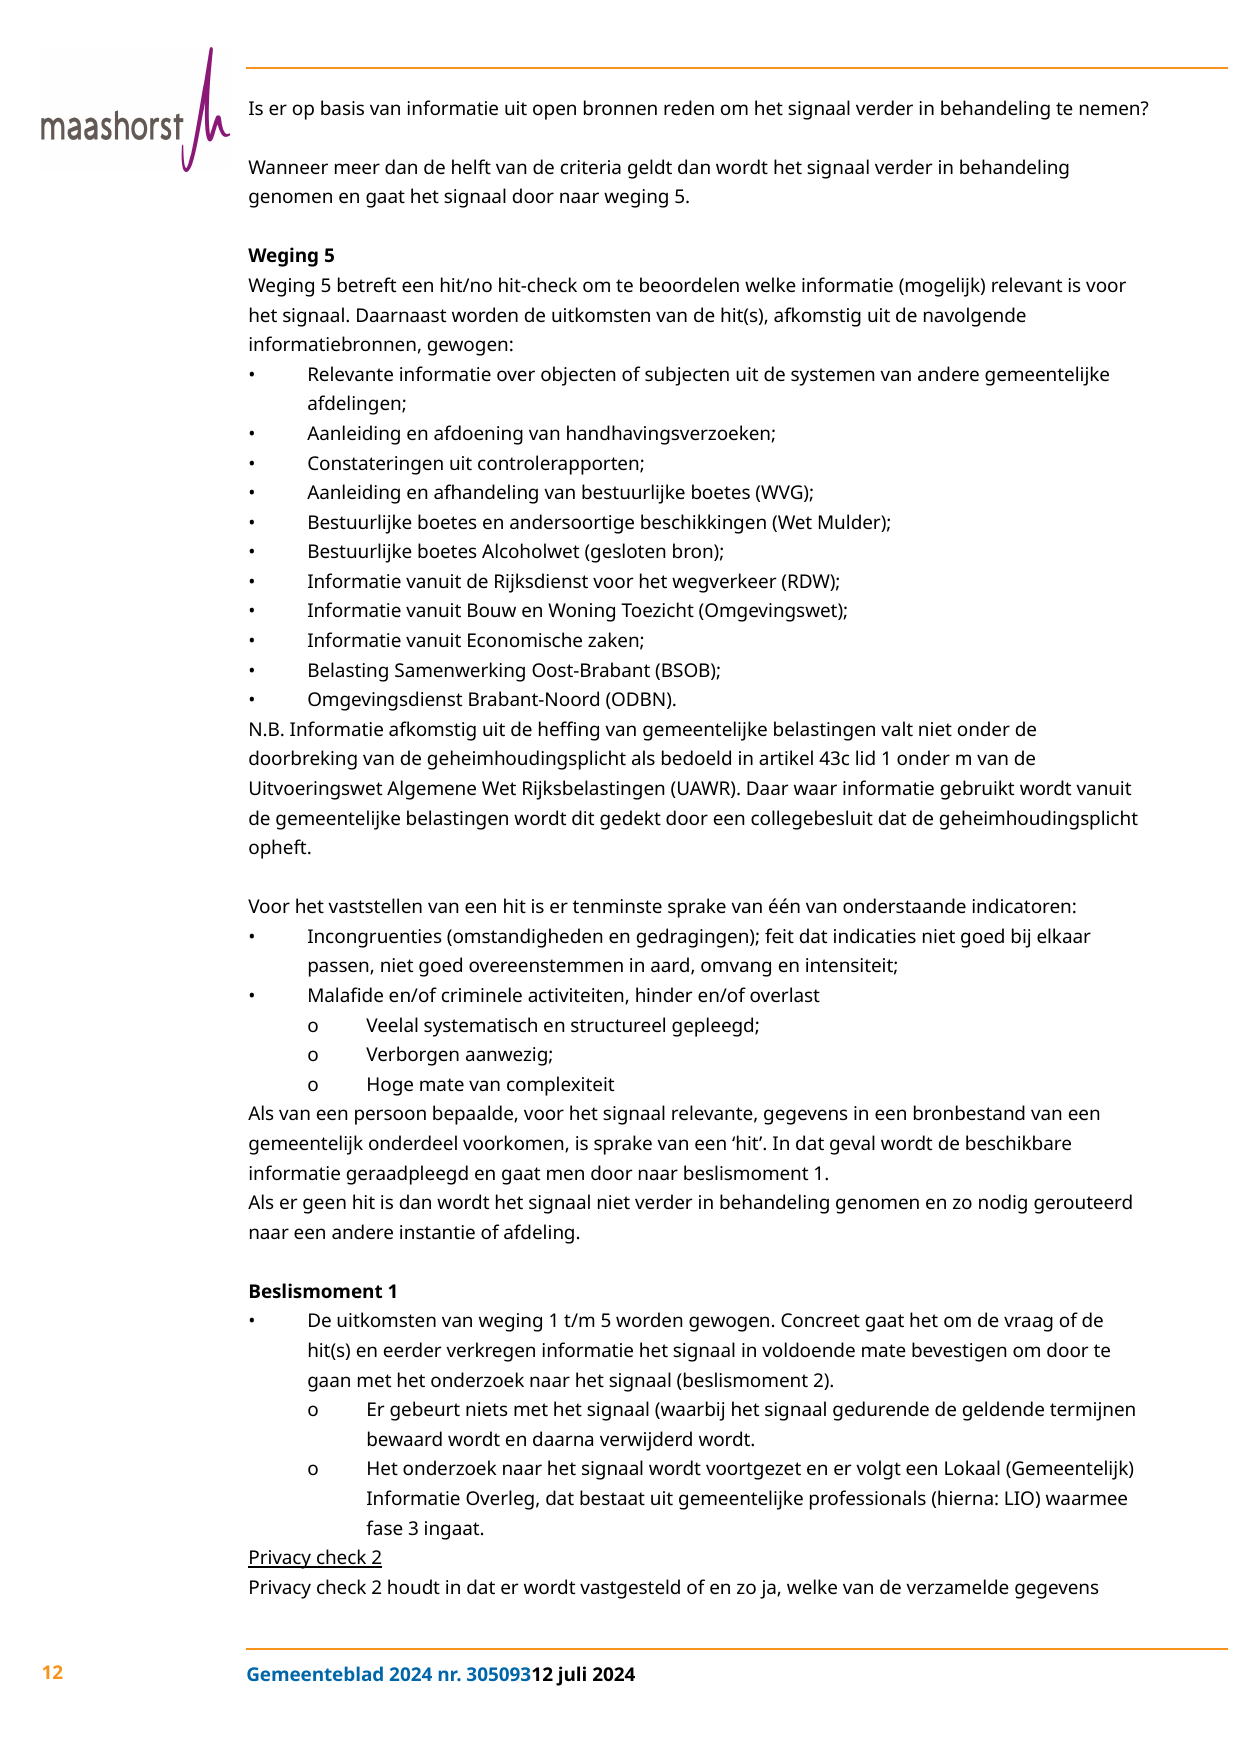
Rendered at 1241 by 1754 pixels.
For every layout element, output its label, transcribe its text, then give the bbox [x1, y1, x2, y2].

list Er gebeurt niets met het signaal (waarbij het signaal gedurende de geldende termijnen bewaard wordt en daarna verwijderd wordt. [307, 1396, 1152, 1452]
list Omgevingsdienst Brabant-Noord (ODBN). [248, 686, 1152, 712]
list Bestuurlijke boetes en andersoortige beschikkingen (Wet Mulder); [248, 509, 1152, 535]
list Constateringen uit controlerapporten; [248, 450, 1152, 476]
text Voor het vaststellen van een hit is er tenminste sprake van één van onderstaande indicatoren: [248, 893, 1152, 919]
list Incongruenties (omstandigheden en gedragingen); feit dat indicaties niet goed bij elkaar passen, niet goed overeenstemmen in aard, omvang en intensiteit; [248, 923, 1152, 978]
list Het onderzoek naar het signaal wordt voortgezet en er volgt een Lokaal (Gemeentelijk) Informatie Overleg, dat bestaat uit gemeentelijke professionals (hierna: LIO) waarmee fase 3 ingaat. [307, 1456, 1152, 1541]
list Informatie vanuit de Rijksdienst voor het wegverkeer (RDW); [248, 568, 1152, 594]
text Weging 5 betreft een hit/no hit-check om te beoordelen welke informatie (mogelijk) relevant is voor het signaal. Daarnaast worden de uitkomsten van de hit(s), afkomstig uit de navolgende informatiebronnen, gewogen: [248, 272, 1152, 357]
list De uitkomsten van weging 1 t/m 5 worden gewogen. Concreet gaat het om de vraag of de hit(s) en eerder verkregen informatie het signaal in voldoende mate bevestigen om door te gaan met het onderzoek naar het signaal (beslismoment 2). [248, 1308, 1152, 1393]
text Is er op basis van informatie uit open bronnen reden om het signaal verder in behandeling te nemen? [248, 95, 1152, 121]
list Aanleiding en afhandeling van bestuurlijke boetes (WVG); [248, 479, 1152, 505]
text Privacy check 2 houdt in dat er wordt vastgesteld of en zo ja, welke van de verzamelde gegevens [248, 1574, 1152, 1600]
text Wanneer meer dan de helft van de criteria geldt dan wordt het signaal verder in behandeling genomen en gaat het signaal door naar weging 5. [248, 154, 1152, 209]
list Veelal systematisch en structureel gepleegd; [307, 1012, 1152, 1038]
list Aanleiding en afdoening van handhavingsverzoeken; [248, 420, 1152, 446]
list Verborgen aanwezig; [307, 1041, 1152, 1067]
picture [41, 47, 231, 172]
list Bestuurlijke boetes Alcoholwet (gesloten bron); [248, 538, 1152, 564]
list Malafide en/of criminele activiteiten, hinder en/of overlast [248, 982, 1152, 1008]
list Informatie vanuit Economische zaken; [248, 627, 1152, 653]
text Privacy check 2 [248, 1544, 1152, 1570]
text Beslismoment 1 [248, 1278, 1152, 1304]
list Informatie vanuit Bouw en Woning Toezicht (Omgevingswet); [248, 598, 1152, 623]
text Als er geen hit is dan wordt het signaal niet verder in behandeling genomen en zo nodig gerouteerd naar een andere instantie of afdeling. [248, 1189, 1152, 1245]
list Hoge mate van complexiteit [307, 1071, 1152, 1097]
list Belasting Samenwerking Oost-Brabant (BSOB); [248, 657, 1152, 683]
text Als van een persoon bepaalde, voor het signaal relevante, gegevens in een bronbestand van een gemeentelijk onderdeel voorkomen, is sprake van een ‘hit’. In dat geval wordt de beschikbare informatie geraadpleegd en gaat men door naar beslismoment 1. [248, 1101, 1152, 1186]
text Weging 5 [248, 243, 1152, 268]
list Relevante informatie over objecten of subjecten uit de systemen van andere gemeentelijke afdelingen; [248, 361, 1152, 416]
text N.B. Informatie afkomstig uit de heffing van gemeentelijke belastingen valt niet onder de doorbreking van de geheimhoudingsplicht als bedoeld in artikel 43c lid 1 onder m van de Uitvoeringswet Algemene Wet Rijksbelastingen (UAWR). Daar waar informatie gebruikt wordt vanuit de gemeentelijke belastingen wordt dit gedekt door een collegebesluit dat de geheimhoudingsplicht opheft. [248, 716, 1152, 860]
